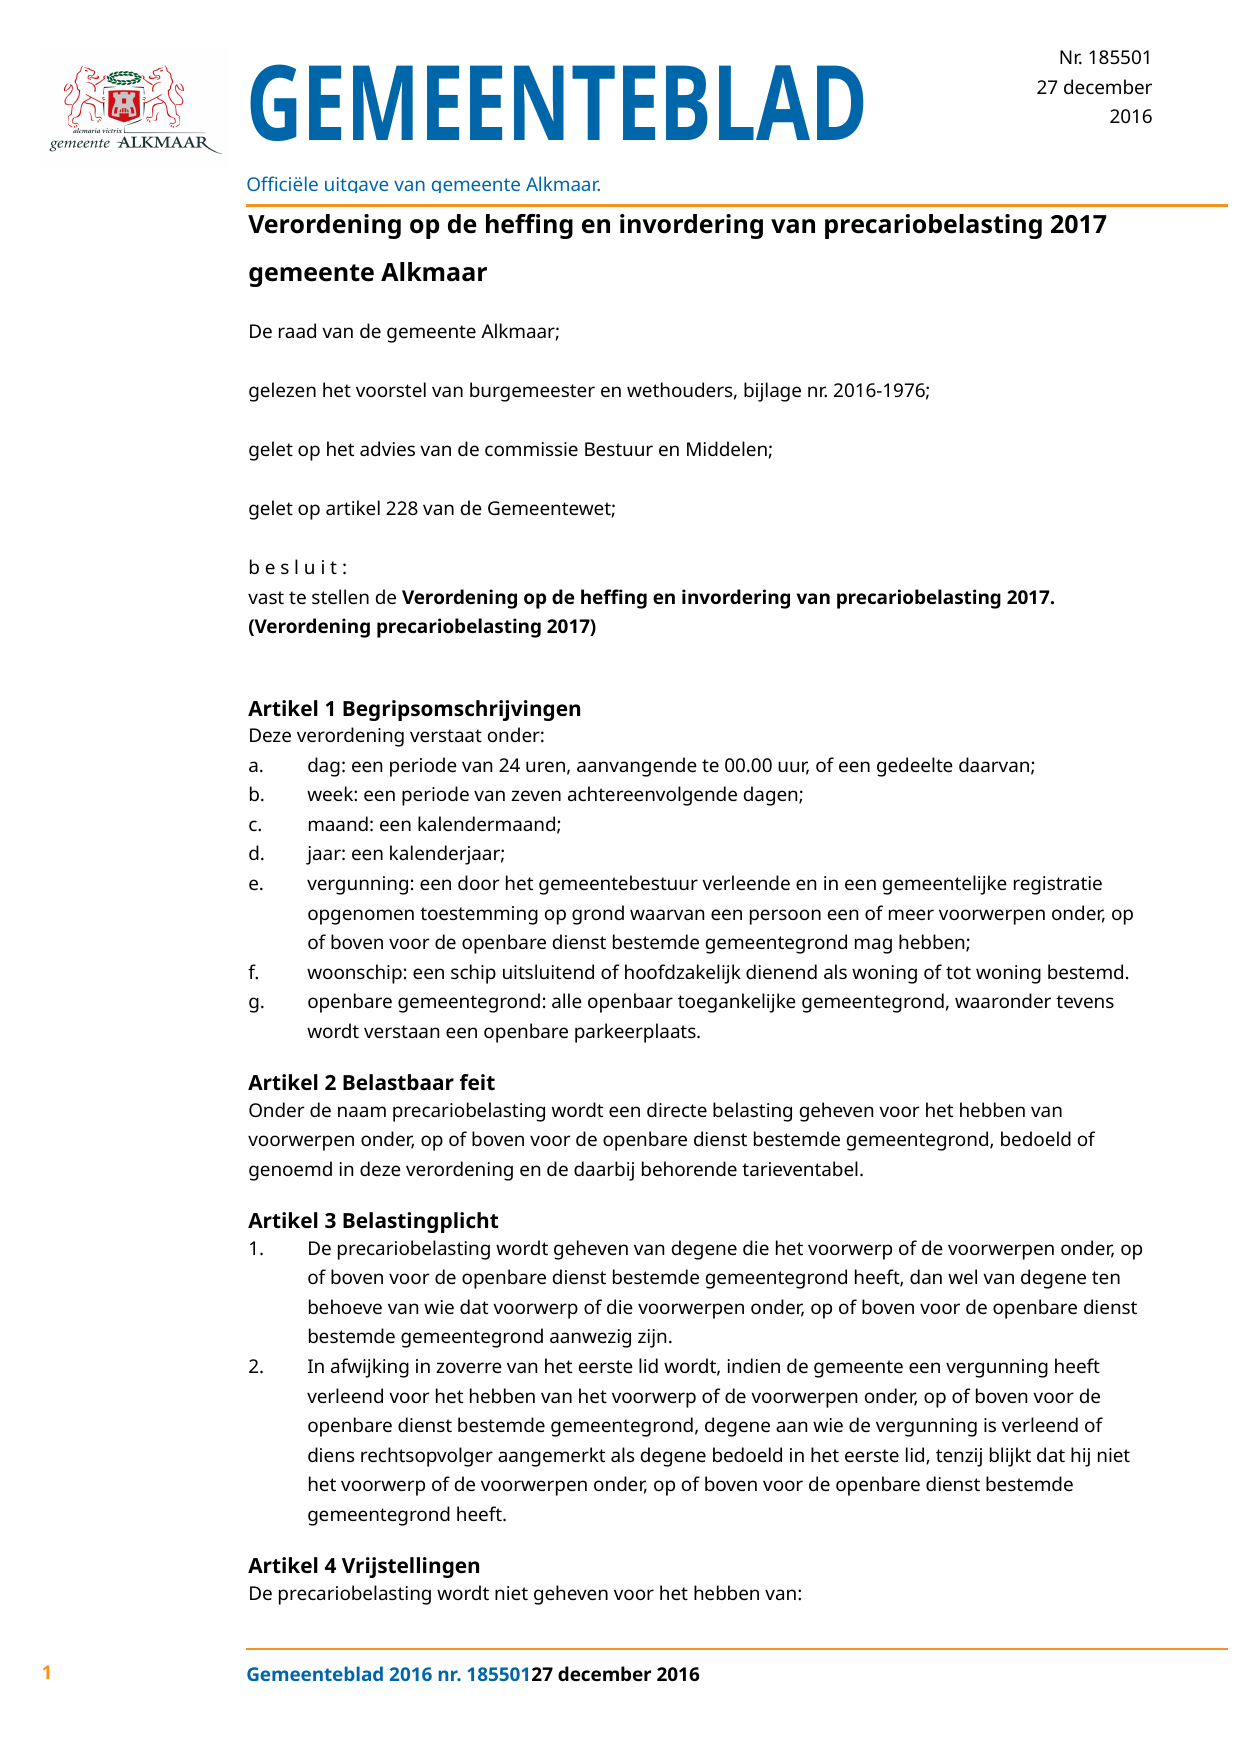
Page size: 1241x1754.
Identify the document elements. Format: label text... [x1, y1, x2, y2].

list maand: een kalendermaand; [248, 811, 1152, 837]
text De precariobelasting wordt niet geheven voor het hebben van: [248, 1580, 1152, 1606]
text gelet op artikel 228 van de Gemeentewet; [248, 495, 1152, 521]
text De raad van de gemeente Alkmaar; [248, 318, 1152, 344]
text gelet op het advies van de commissie Bestuur en Middelen; [248, 436, 1152, 462]
text Artikel 1 Begripsomschrijvingen [248, 694, 1152, 722]
text Artikel 2 Belastbaar feit [248, 1068, 1152, 1097]
text Artikel 4 Vrijstellingen [248, 1552, 1152, 1580]
list woonschip: een schip uitsluitend of hoofdzakelijk dienend als woning of tot woning bestemd. [248, 959, 1152, 984]
text (Verordening precariobelasting 2017) [248, 614, 1152, 639]
picture [41, 47, 231, 172]
text vast te stellen de Verordening op de heffing en invordering van precariobelasting 2017. [248, 584, 1152, 610]
text Verordening op de heffing en invordering van precariobelasting 2017 gemeente Alkmaar [248, 207, 1152, 288]
list openbare gemeentegrond: alle openbaar toegankelijke gemeentegrond, waaronder tevens wordt verstaan een openbare parkeerplaats. [248, 988, 1152, 1044]
list jaar: een kalenderjaar; [248, 841, 1152, 866]
list De precariobelasting wordt geheven van degene die het voorwerp of de voorwerpen onder, op of boven voor de openbare dienst bestemde gemeentegrond heeft, dan wel van degene ten behoeve van wie dat voorwerp of die voorwerpen onder, op of boven voor de openbare dienst bestemde gemeentegrond aanwezig zijn. [248, 1235, 1152, 1349]
text Onder de naam precariobelasting wordt een directe belasting geheven voor het hebben van voorwerpen onder, op of boven voor de openbare dienst bestemde gemeentegrond, bedoeld of genoemd in deze verordening en de daarbij behorende tarieventabel. [248, 1097, 1152, 1182]
list dag: een periode van 24 uren, aanvangende te 00.00 uur, of een gedeelte daarvan; [248, 752, 1152, 777]
text gelezen het voorstel van burgemeester en wethouders, bijlage nr. 2016-1976; [248, 377, 1152, 403]
text Deze verordening verstaat onder: [248, 722, 1152, 748]
text b e s l u i t : [248, 554, 1152, 580]
list In afwijking in zoverre van het eerste lid wordt, indien de gemeente een vergunning heeft verleend voor het hebben van het voorwerp of de voorwerpen onder, op of boven voor de openbare dienst bestemde gemeentegrond, degene aan wie de vergunning is verleend of diens rechtsopvolger aangemerkt als degene bedoeld in het eerste lid, tenzij blijkt dat hij niet het voorwerp of de voorwerpen onder, op of boven voor de openbare dienst bestemde gemeentegrond heeft. [248, 1353, 1152, 1527]
list week: een periode van zeven achtereenvolgende dagen; [248, 781, 1152, 807]
list vergunning: een door het gemeentebestuur verleende en in een gemeentelijke registratie opgenomen toestemming op grond waarvan een persoon een of meer voorwerpen onder, op of boven voor de openbare dienst bestemde gemeentegrond mag hebben; [248, 870, 1152, 955]
text Artikel 3 Belastingplicht [248, 1206, 1152, 1235]
